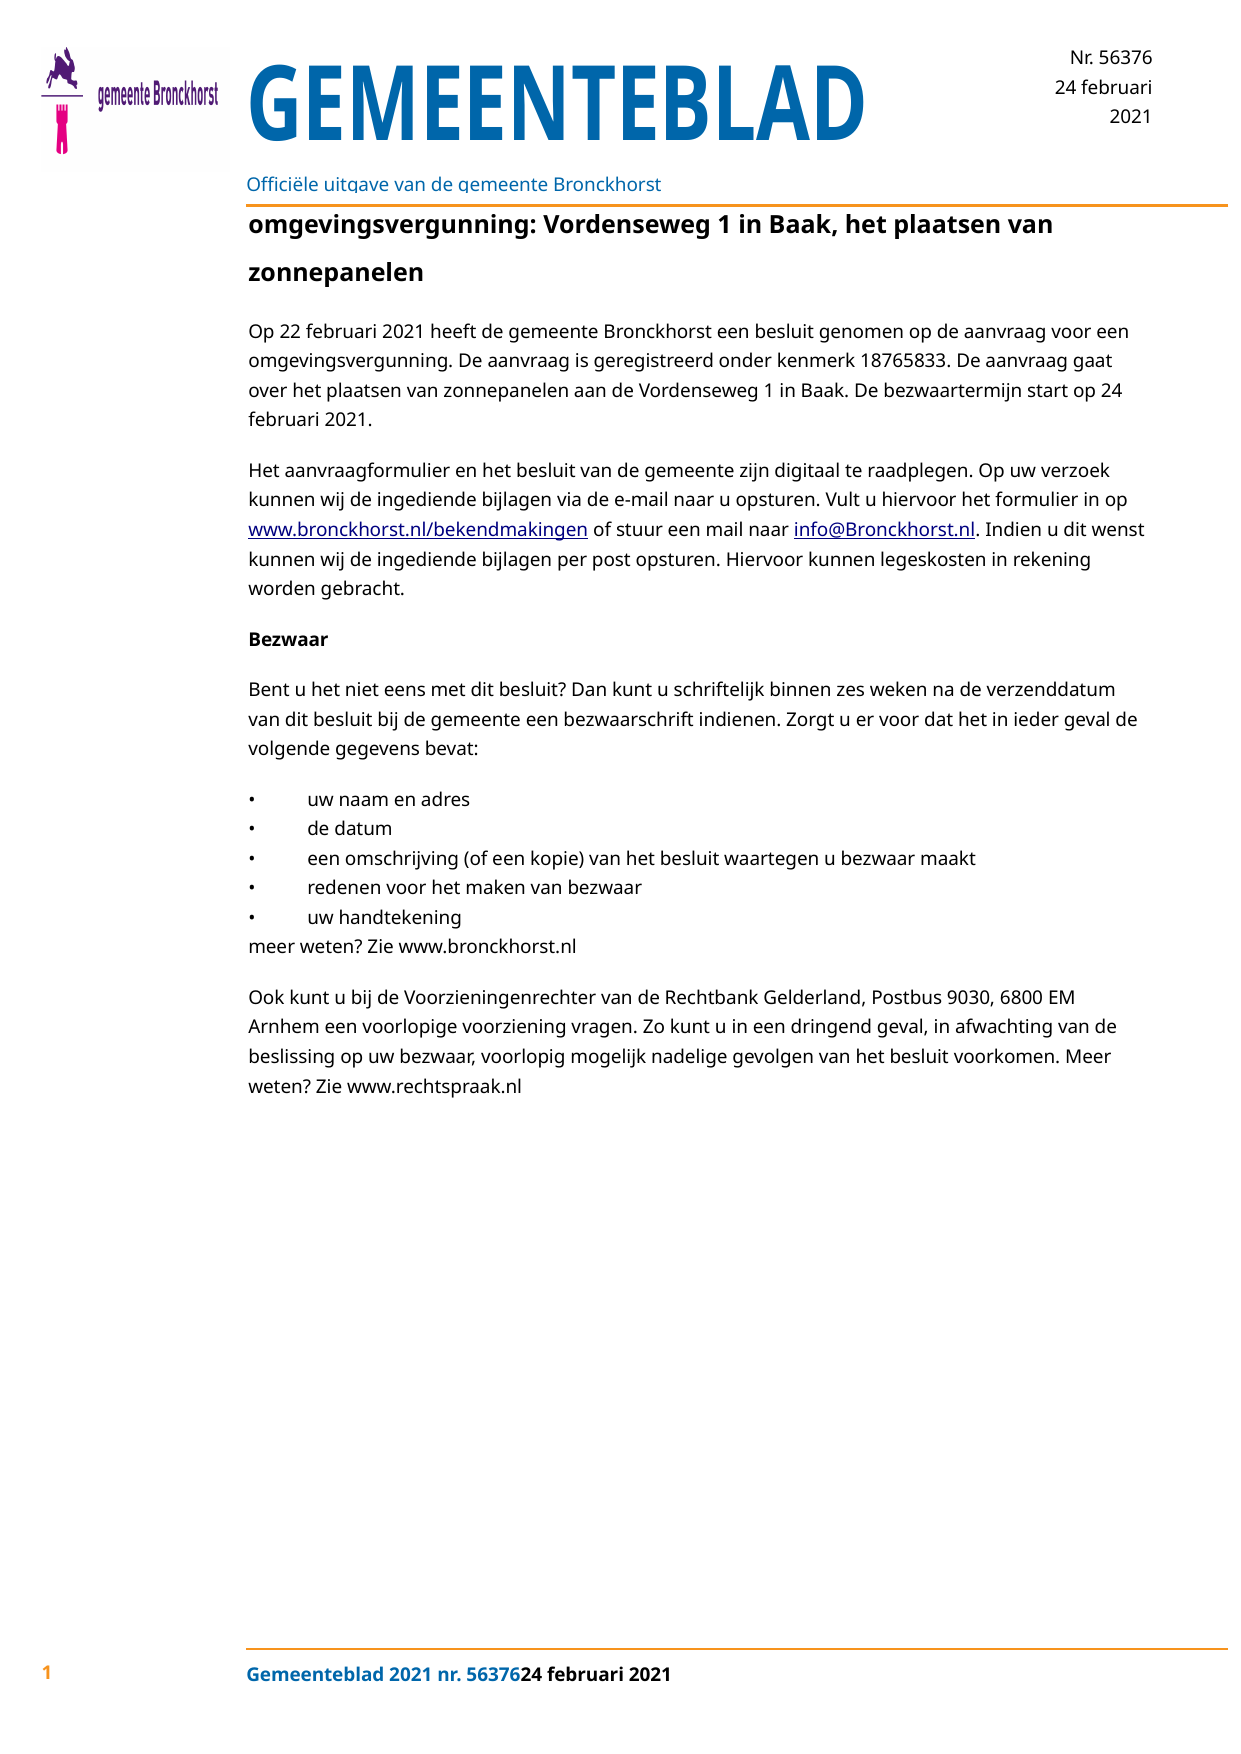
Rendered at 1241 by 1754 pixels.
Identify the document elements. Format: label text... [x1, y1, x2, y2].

text Bent u het niet eens met dit besluit? Dan kunt u schriftelijk binnen zes weken na de verzenddatum van dit besluit bij de gemeente een bezwaarschrift indienen. Zorgt u er voor dat het in ieder geval de volgende gegevens bevat: [248, 676, 1152, 761]
picture [41, 47, 231, 172]
text Ook kunt u bij de Voorzieningenrechter van de Rechtbank Gelderland, Postbus 9030, 6800 EM Arnhem een voorlopige voorziening vragen. Zo kunt u in een dringend geval, in afwachting van de beslissing op uw bezwaar, voorlopig mogelijk nadelige gevolgen van het besluit voorkomen. Meer weten? Zie www.rechtspraak.nl [248, 984, 1152, 1099]
text Bezwaar [248, 626, 1152, 652]
list een omschrijving (of een kopie) van het besluit waartegen u bezwaar maakt [248, 845, 1152, 871]
text meer weten? Zie www.bronckhorst.nl [248, 934, 1152, 959]
list redenen voor het maken van bezwaar [248, 874, 1152, 900]
text omgevingsvergunning: Vordenseweg 1 in Baak, het plaatsen van zonnepanelen [248, 207, 1152, 288]
text Op 22 februari 2021 heeft de gemeente Bronckhorst een besluit genomen op de aanvraag voor een omgevingsvergunning. De aanvraag is geregistreerd onder kenmerk 18765833. De aanvraag gaat over het plaatsen van zonnepanelen aan de Vordenseweg 1 in Baak. De bezwaartermijn start op 24 februari 2021. [248, 318, 1152, 432]
list uw handtekening [248, 904, 1152, 930]
list de datum [248, 815, 1152, 841]
list uw naam en adres [248, 786, 1152, 812]
text Het aanvraagformulier en het besluit van de gemeente zijn digitaal te raadplegen. Op uw verzoek kunnen wij de ingediende bijlagen via de e-mail naar u opsturen. Vult u hiervoor het formulier in op www.bronckhorst.nl/bekendmakingen of stuur een mail naar info@Bronckhorst.nl. Indien u dit wenst kunnen wij de ingediende bijlagen per post opsturen. Hiervoor kunnen legeskosten in rekening worden gebracht. [248, 457, 1152, 601]
